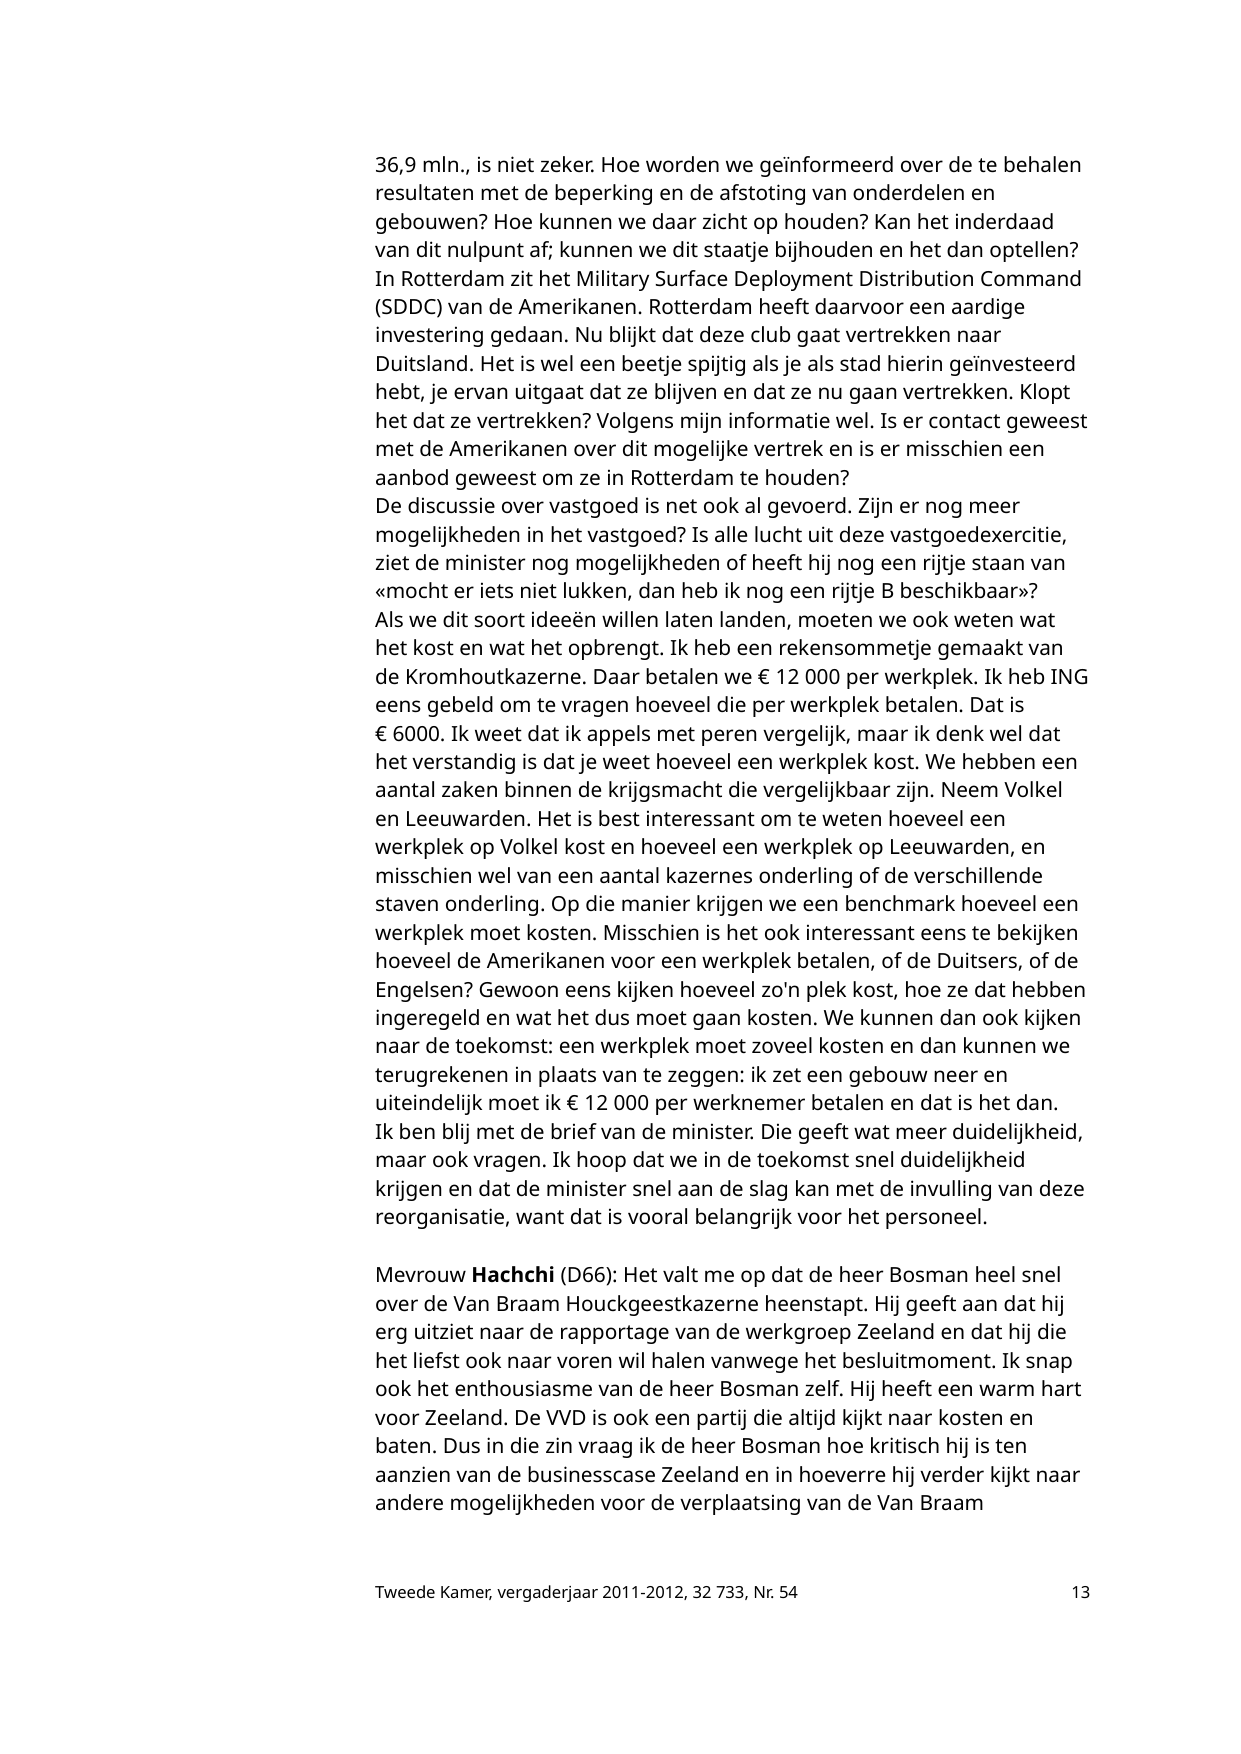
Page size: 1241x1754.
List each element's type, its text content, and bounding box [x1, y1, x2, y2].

text In Rotterdam zit het Military Surface Deployment Distribution Command (SDDC) van de Amerikanen. Rotterdam heeft daarvoor een aardige investering gedaan. Nu blijkt dat deze club gaat vertrekken naar Duitsland. Het is wel een beetje spijtig als je als stad hierin geïnvesteerd hebt, je ervan uitgaat dat ze blijven en dat ze nu gaan vertrekken. Klopt het dat ze vertrekken? Volgens mijn informatie wel. Is er contact geweest met de Amerikanen over dit mogelijke vertrek en is er misschien een aanbod geweest om ze in Rotterdam te houden? [375, 264, 1090, 491]
text De discussie over vastgoed is net ook al gevoerd. Zijn er nog meer mogelijkheden in het vastgoed? Is alle lucht uit deze vastgoedexercitie, ziet de minister nog mogelijkheden of heeft hij nog een rijtje staan van «mocht er iets niet lukken, dan heb ik nog een rijtje B beschikbaar»? [375, 491, 1090, 605]
text Mevrouw Hachchi (D66): Het valt me op dat de heer Bosman heel snel over de Van Braam Houckgeestkazerne heenstapt. Hij geeft aan dat hij erg uitziet naar de rapportage van de werkgroep Zeeland en dat hij die het liefst ook naar voren wil halen vanwege het besluitmoment. Ik snap ook het enthousiasme van de heer Bosman zelf. Hij heeft een warm hart voor Zeeland. De VVD is ook een partij die altijd kijkt naar kosten en baten. Dus in die zin vraag ik de heer Bosman hoe kritisch hij is ten aanzien van de businesscase Zeeland en in hoeverre hij verder kijkt naar andere mogelijkheden voor de verplaatsing van de Van Braam [375, 1261, 1090, 1517]
text Ik ben blij met de brief van de minister. Die geeft wat meer duidelijkheid, maar ook vragen. Ik hoop dat we in de toekomst snel duidelijkheid krijgen en dat de minister snel aan de slag kan met de invulling van deze reorganisatie, want dat is vooral belangrijk voor het personeel. [375, 1117, 1090, 1231]
text 36,9 mln., is niet zeker. Hoe worden we geïnformeerd over de te behalen resultaten met de beperking en de afstoting van onderdelen en gebouwen? Hoe kunnen we daar zicht op houden? Kan het inderdaad van dit nulpunt af; kunnen we dit staatje bijhouden en het dan optellen? [375, 150, 1090, 264]
text Als we dit soort ideeën willen laten landen, moeten we ook weten wat het kost en wat het opbrengt. Ik heb een rekensommetje gemaakt van de Kromhoutkazerne. Daar betalen we € 12 000 per werkplek. Ik heb ING eens gebeld om te vragen hoeveel die per werkplek betalen. Dat is € 6000. Ik weet dat ik appels met peren vergelijk, maar ik denk wel dat het verstandig is dat je weet hoeveel een werkplek kost. We hebben een aantal zaken binnen de krijgsmacht die vergelijkbaar zijn. Neem Volkel en Leeuwarden. Het is best interessant om te weten hoeveel een werkplek op Volkel kost en hoeveel een werkplek op Leeuwarden, en misschien wel van een aantal kazernes onderling of de verschillende staven onderling. Op die manier krijgen we een benchmark hoeveel een werkplek moet kosten. Misschien is het ook interessant eens te bekijken hoeveel de Amerikanen voor een werkplek betalen, of de Duitsers, of de Engelsen? Gewoon eens kijken hoeveel zo'n plek kost, hoe ze dat hebben ingeregeld en wat het dus moet gaan kosten. We kunnen dan ook kijken naar de toekomst: een werkplek moet zoveel kosten en dan kunnen we terugrekenen in plaats van te zeggen: ik zet een gebouw neer en uiteindelijk moet ik € 12 000 per werknemer betalen en dat is het dan. [375, 605, 1090, 1117]
